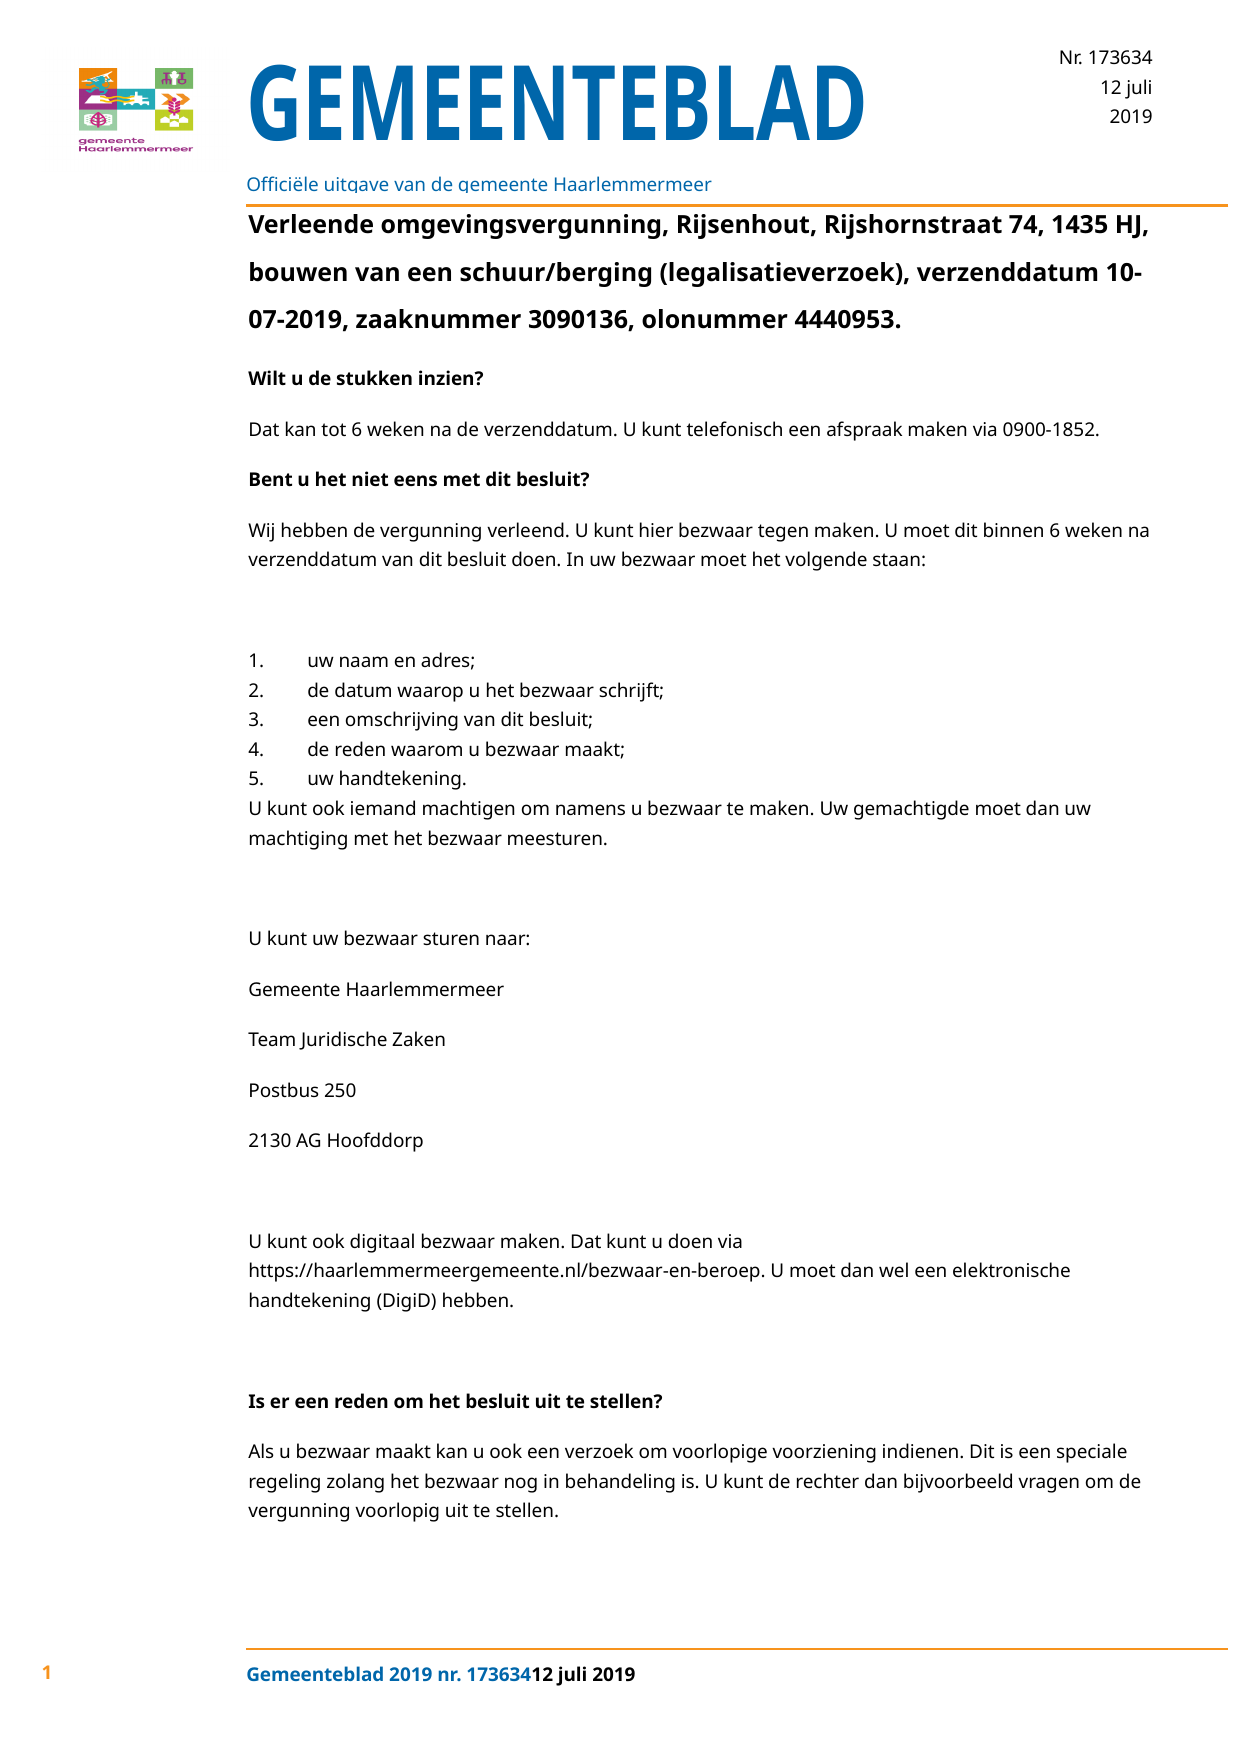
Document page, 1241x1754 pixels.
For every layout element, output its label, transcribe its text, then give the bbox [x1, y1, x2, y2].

list een omschrijving van dit besluit; [248, 706, 1152, 732]
list de datum waarop u het bezwaar schrijft; [248, 677, 1152, 702]
picture [41, 47, 231, 172]
list uw handtekening. [248, 766, 1152, 791]
text Als u bezwaar maakt kan u ook een verzoek om voorlopige voorziening indienen. Dit is een speciale regeling zolang het bezwaar nog in behandeling is. U kunt de rechter dan bijvoorbeeld vragen om de vergunning voorlopig uit te stellen. [248, 1438, 1152, 1523]
text 2130 AG Hoofddorp [248, 1127, 1152, 1153]
text Dat kan tot 6 weken na de verzenddatum. U kunt telefonisch een afspraak maken via 0900-1852. [248, 416, 1152, 442]
text Is er een reden om het besluit uit te stellen? [248, 1388, 1152, 1414]
text Verleende omgevingsvergunning, Rijsenhout, Rijshornstraat 74, 1435 HJ, bouwen van een schuur/berging (legalisatieverzoek), verzenddatum 10-07-2019, zaaknummer 3090136, olonummer 4440953. [248, 207, 1152, 336]
text Wilt u de stukken inzien? [248, 366, 1152, 391]
text Team Juridische Zaken [248, 1026, 1152, 1052]
list uw naam en adres; [248, 647, 1152, 673]
text Postbus 250 [248, 1077, 1152, 1102]
list de reden waarom u bezwaar maakt; [248, 736, 1152, 762]
text U kunt uw bezwaar sturen naar: [248, 926, 1152, 951]
text Bent u het niet eens met dit besluit? [248, 466, 1152, 492]
text Wij hebben de vergunning verleend. U kunt hier bezwaar tegen maken. U moet dit binnen 6 weken na verzenddatum van dit besluit doen. In uw bezwaar moet het volgende staan: [248, 517, 1152, 572]
text U kunt ook digitaal bezwaar maken. Dat kunt u doen via https://haarlemmermeergemeente.nl/bezwaar-en-beroep. U moet dan wel een elektronische handtekening (DigiD) hebben. [248, 1228, 1152, 1313]
text Gemeente Haarlemmermeer [248, 976, 1152, 1002]
text U kunt ook iemand machtigen om namens u bezwaar te maken. Uw gemachtigde moet dan uw machtiging met het bezwaar meesturen. [248, 795, 1152, 850]
